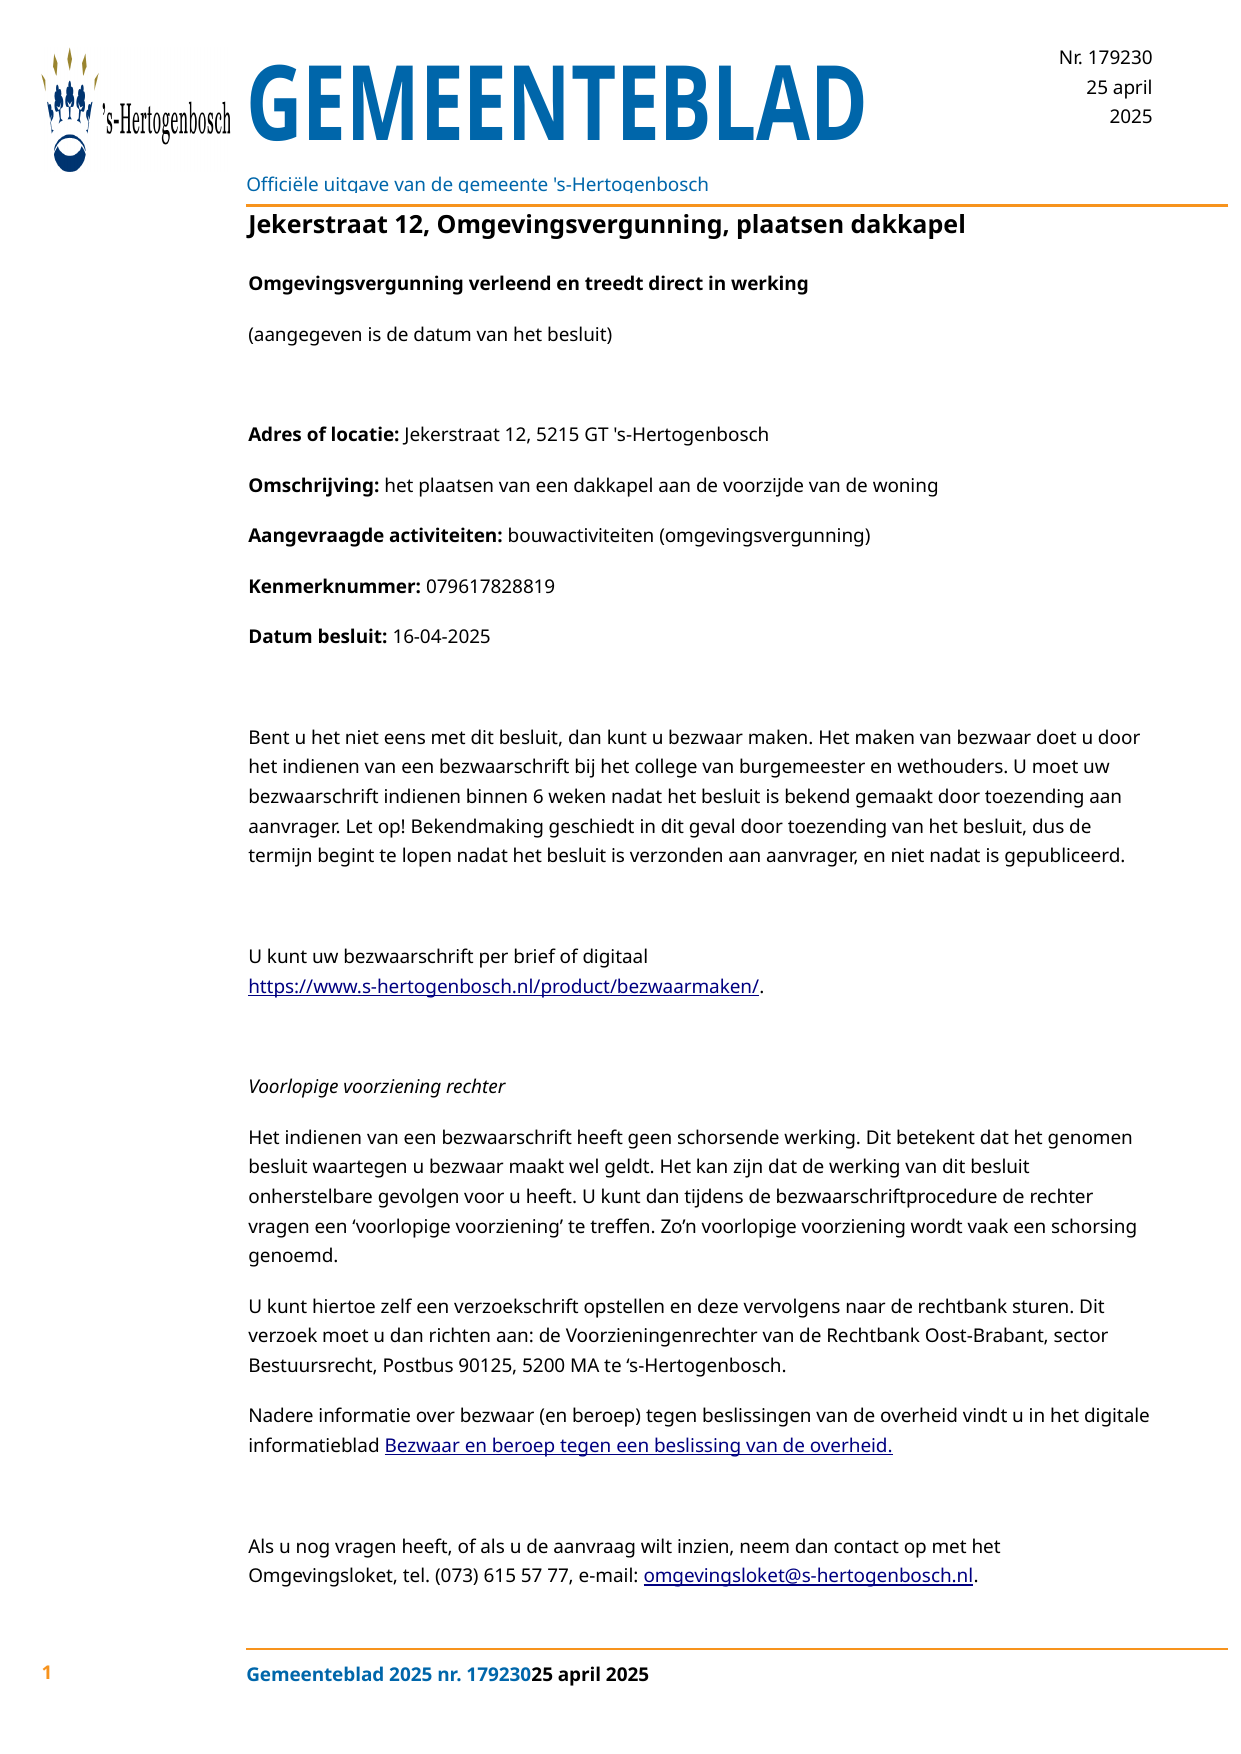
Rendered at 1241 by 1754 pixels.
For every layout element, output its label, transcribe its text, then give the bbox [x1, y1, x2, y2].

text Datum besluit: 16-04-2025 [248, 623, 1152, 649]
text Bent u het niet eens met dit besluit, dan kunt u bezwaar maken. Het maken van bezwaar doet u door het indienen van een bezwaarschrift bij het college van burgemeester en wethouders. U moet uw bezwaarschrift indienen binnen 6 weken nadat het besluit is bekend gemaakt door toezending aan aanvrager. Let op! Bekendmaking geschiedt in dit geval door toezending van het besluit, dus de termijn begint te lopen nadat het besluit is verzonden aan aanvrager, en niet nadat is gepubliceerd. [248, 724, 1152, 868]
text U kunt hiertoe zelf een verzoekschrift opstellen en deze vervolgens naar de rechtbank sturen. Dit verzoek moet u dan richten aan: de Voorzieningenrechter van de Rechtbank Oost-Brabant, sector Bestuursrecht, Postbus 90125, 5200 MA te ‘s-Hertogenbosch. [248, 1293, 1152, 1378]
text Adres of locatie: Jekerstraat 12, 5215 GT 's-Hertogenbosch [248, 422, 1152, 447]
text Omschrijving: het plaatsen van een dakkapel aan de voorzijde van de woning [248, 472, 1152, 498]
text Jekerstraat 12, Omgevingsvergunning, plaatsen dakkapel [248, 207, 1152, 241]
text Het indienen van een bezwaarschrift heeft geen schorsende werking. Dit betekent dat het genomen besluit waartegen u bezwaar maakt wel geldt. Het kan zijn dat de werking van dit besluit onherstelbare gevolgen voor u heeft. U kunt dan tijdens de bezwaarschriftprocedure de rechter vragen een ‘voorlopige voorziening’ te treffen. Zo’n voorlopige voorziening wordt vaak een schorsing genoemd. [248, 1124, 1152, 1268]
text Als u nog vragen heeft, of als u de aanvraag wilt inzien, neem dan contact op met het Omgevingsloket, tel. (073) 615 57 77, e-mail: omgevingsloket@s-hertogenbosch.nl. [248, 1533, 1152, 1588]
text Kenmerknummer: 079617828819 [248, 573, 1152, 598]
text Nadere informatie over bezwaar (en beroep) tegen beslissingen van de overheid vindt u in het digitale informatieblad Bezwaar en beroep tegen een beslissing van de overheid. [248, 1402, 1152, 1458]
text Voorlopige voorziening rechter [248, 1074, 1152, 1099]
text U kunt uw bezwaarschrift per brief of digitaal https://www.s-hertogenbosch.nl/product/bezwaarmaken/. [248, 943, 1152, 998]
text (aangegeven is de datum van het besluit) [248, 321, 1152, 346]
picture [41, 47, 231, 172]
text Aangevraagde activiteiten: bouwactiviteiten (omgevingsvergunning) [248, 522, 1152, 548]
text Omgevingsvergunning verleend en treedt direct in werking [248, 270, 1152, 296]
